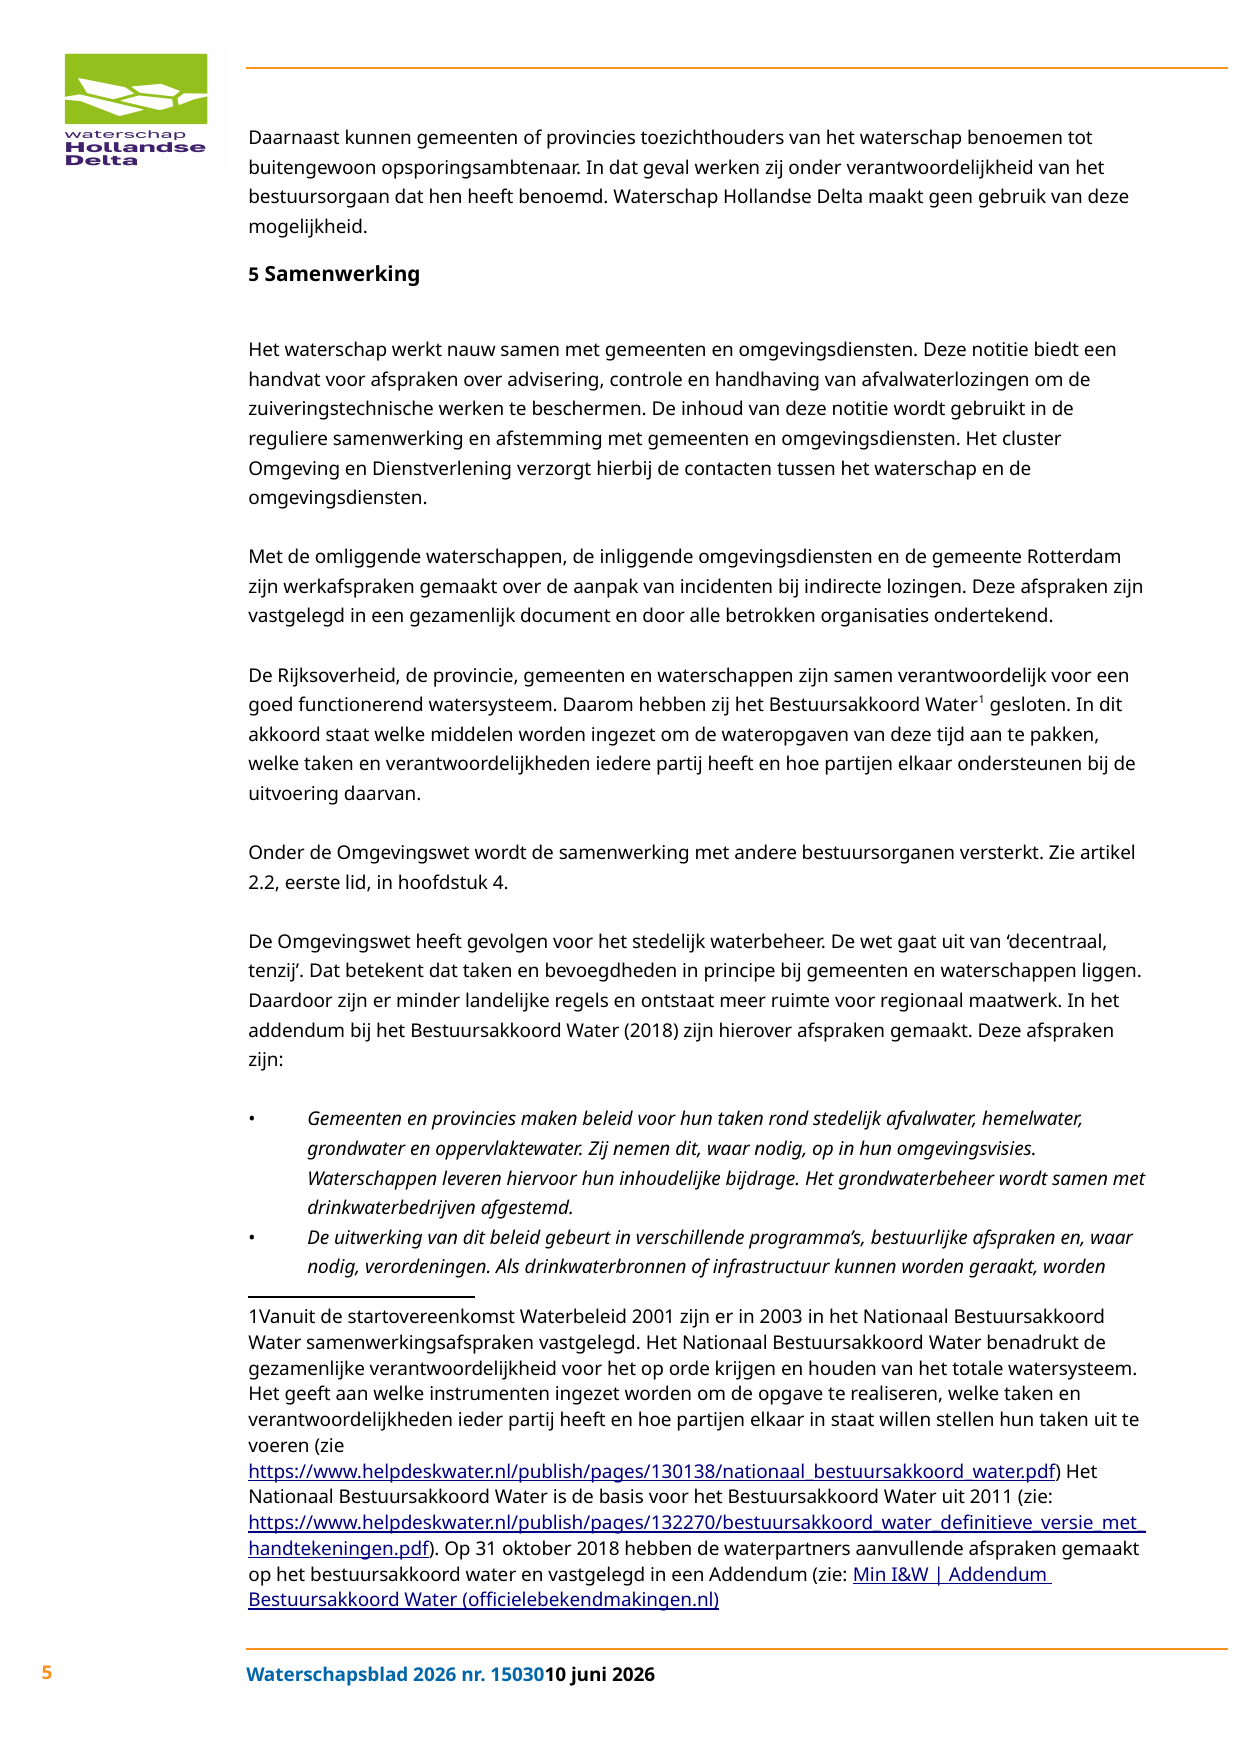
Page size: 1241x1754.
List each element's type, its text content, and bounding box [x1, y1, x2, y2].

text Het waterschap werkt nauw samen met gemeenten en omgevingsdiensten. Deze notitie biedt een handvat voor afspraken over advisering, controle en handhaving van afvalwaterlozingen om de zuiveringstechnische werken te beschermen. De inhoud van deze notitie wordt gebruikt in de reguliere samenwerking en afstemming met gemeenten en omgevingsdiensten. Het cluster Omgeving en Dienstverlening verzorgt hierbij de contacten tussen het waterschap en de omgevingsdiensten. [248, 336, 1152, 510]
text Daarnaast kunnen gemeenten of provincies toezichthouders van het waterschap benoemen tot buitengewoon opsporingsambtenaar. In dat geval werken zij onder verantwoordelijkheid van het bestuursorgaan dat hen heeft benoemd. Waterschap Hollandse Delta maakt geen gebruik van deze mogelijkheid. [248, 124, 1152, 239]
text Vanuit de startovereenkomst Waterbeleid 2001 zijn er in 2003 in het Nationaal Bestuursakkoord Water samenwerkingsafspraken vastgelegd. Het Nationaal Bestuursakkoord Water benadrukt de gezamenlijke verantwoordelijkheid voor het op orde krijgen en houden van het totale watersysteem. Het geeft aan welke instrumenten ingezet worden om de opgave te realiseren, welke taken en verantwoordelijkheden ieder partij heeft en hoe partijen elkaar in staat willen stellen hun taken uit te voeren (zie https://www.helpdeskwater.nl/publish/pages/130138/nationaal_bestuursakkoord_water.pdf) Het Nationaal Bestuursakkoord Water is de basis voor het Bestuursakkoord Water uit 2011 (zie: https://www.helpdeskwater.nl/publish/pages/132270/bestuursakkoord_water_definitieve_versie_met_handtekeningen.pdf). Op 31 oktober 2018 hebben de waterpartners aanvullende afspraken gemaakt op het bestuursakkoord water en vastgelegd in een Addendum (zie: Min I&W | Addendum Bestuursakkoord Water (officielebekendmakingen.nl) [248, 1303, 1152, 1612]
text Onder de Omgevingswet wordt de samenwerking met andere bestuursorganen versterkt. Zie artikel 2.2, eerste lid, in hoofdstuk 4. [248, 839, 1152, 895]
text De Omgevingswet heeft gevolgen voor het stedelijk waterbeheer. De wet gaat uit van ‘decentraal, tenzij’. Dat betekent dat taken en bevoegdheden in principe bij gemeenten en waterschappen liggen. Daardoor zijn er minder landelijke regels en ontstaat meer ruimte voor regionaal maatwerk. In het addendum bij het Bestuursakkoord Water (2018) zijn hierover afspraken gemaakt. Deze afspraken zijn: [248, 928, 1152, 1072]
list De uitwerking van dit beleid gebeurt in verschillende programma’s, bestuurlijke afspraken en, waar nodig, verordeningen. Als drinkwaterbronnen of infrastructuur kunnen worden geraakt, worden [248, 1224, 1152, 1279]
text 5 Samenwerking [248, 259, 1152, 287]
picture [41, 47, 231, 172]
text De Rijksoverheid, de provincie, gemeenten en waterschappen zijn samen verantwoordelijk voor een goed functionerend watersysteem. Daarom hebben zij het Bestuursakkoord Water gesloten. In dit akkoord staat welke middelen worden ingezet om de wateropgaven van deze tijd aan te pakken, welke taken en verantwoordelijkheden iedere partij heeft en hoe partijen elkaar ondersteunen bij de uitvoering daarvan. [248, 662, 1152, 806]
list Gemeenten en provincies maken beleid voor hun taken rond stedelijk afvalwater, hemelwater, grondwater en oppervlaktewater. Zij nemen dit, waar nodig, op in hun omgevingsvisies. Waterschappen leveren hiervoor hun inhoudelijke bijdrage. Het grondwaterbeheer wordt samen met drinkwaterbedrijven afgestemd. [248, 1106, 1152, 1220]
text Met de omliggende waterschappen, de inliggende omgevingsdiensten en de gemeente Rotterdam zijn werkafspraken gemaakt over de aanpak van incidenten bij indirecte lozingen. Deze afspraken zijn vastgelegd in een gezamenlijk document en door alle betrokken organisaties ondertekend. [248, 543, 1152, 628]
